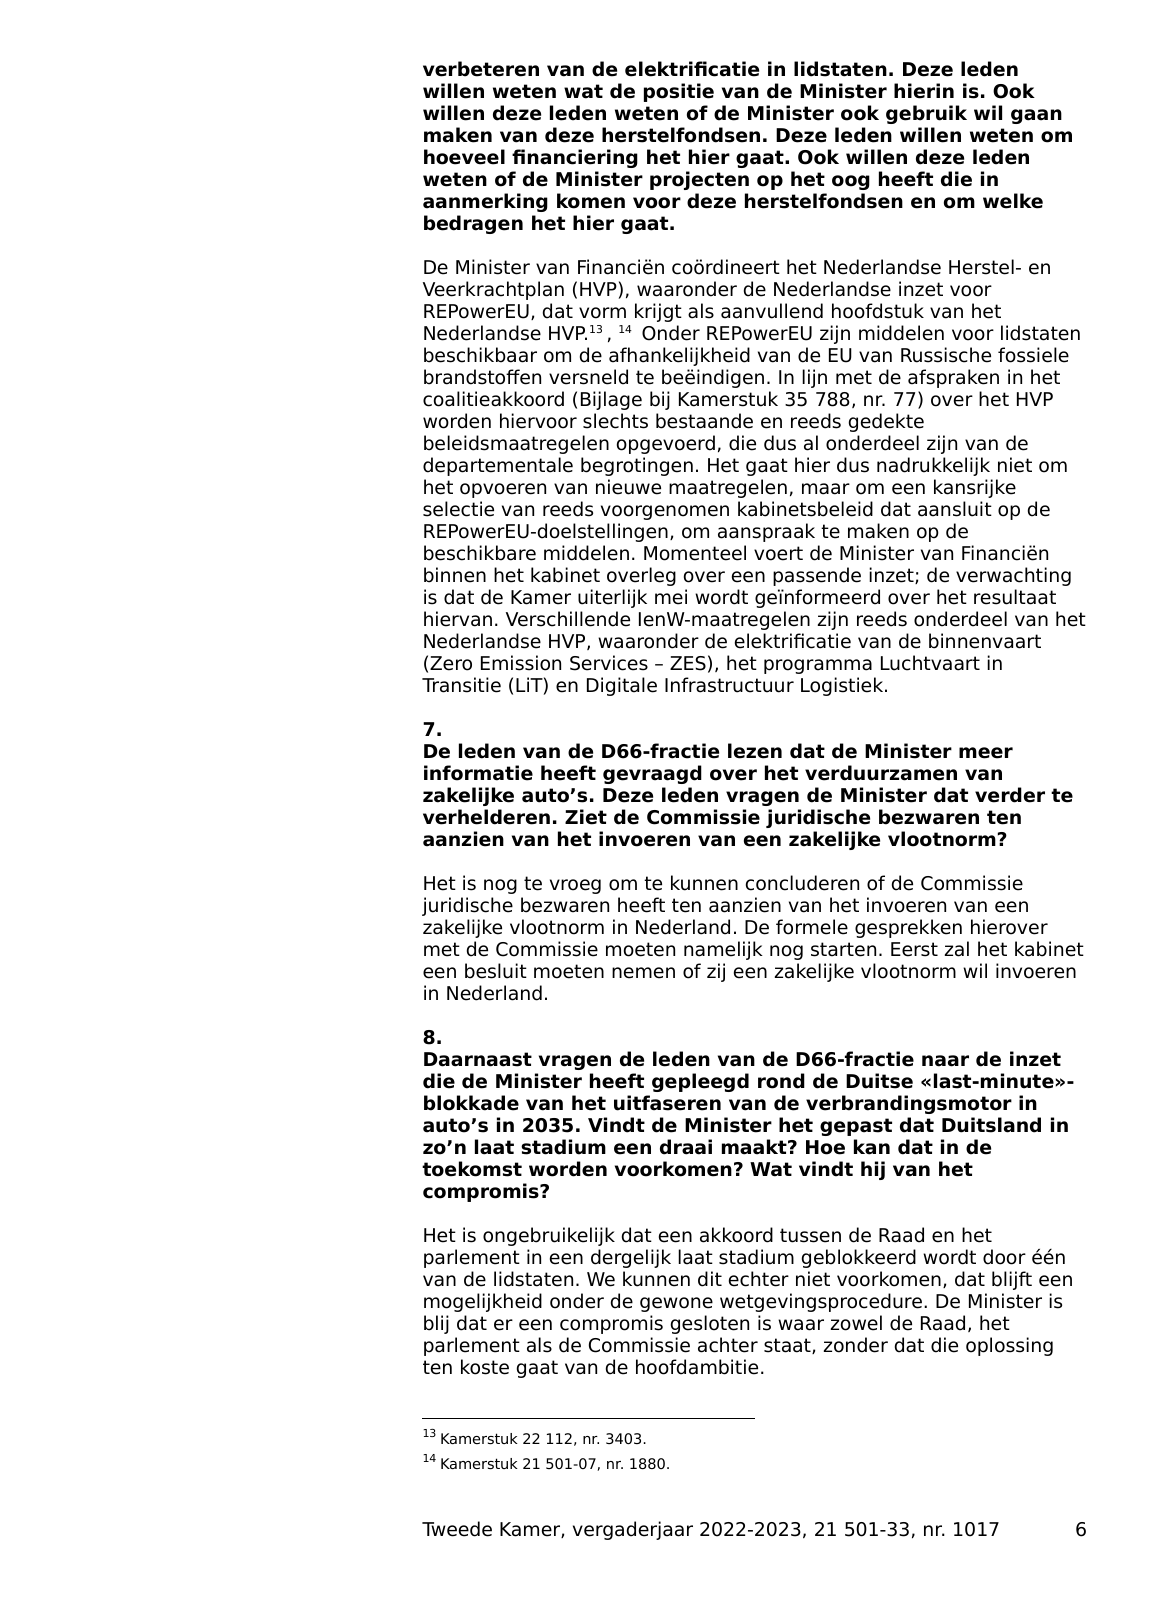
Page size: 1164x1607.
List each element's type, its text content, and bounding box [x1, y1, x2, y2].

text 7. [422, 719, 1087, 741]
text Het is nog te vroeg om te kunnen concluderen of de Commissie juridische bezwaren heeft ten aanzien van het invoeren van een zakelijke vlootnorm in Nederland. De formele gesprekken hierover met de Commissie moeten namelijk nog starten. Eerst zal het kabinet een besluit moeten nemen of zij een zakelijke vlootnorm wil invoeren in Nederland. [422, 873, 1087, 1005]
text 8. [422, 1027, 1087, 1049]
text Kamerstuk 21 501-07, nr. 1880. [422, 1452, 1087, 1474]
text De leden van de D66-fractie lezen dat de Minister meer informatie heeft gevraagd over het verduurzamen van zakelijke auto’s. Deze leden vragen de Minister dat verder te verhelderen. Ziet de Commissie juridische bezwaren ten aanzien van het invoeren van een zakelijke vlootnorm? [422, 741, 1087, 851]
text verbeteren van de elektrificatie in lidstaten. Deze leden willen weten wat de positie van de Minister hierin is. Ook willen deze leden weten of de Minister ook gebruik wil gaan maken van deze herstelfondsen. Deze leden willen weten om hoeveel financiering het hier gaat. Ook willen deze leden weten of de Minister projecten op het oog heeft die in aanmerking komen voor deze herstelfondsen en om welke bedragen het hier gaat. [422, 59, 1087, 235]
text De Minister van Financiën coördineert het Nederlandse Herstel- en Veerkrachtplan (HVP), waaronder de Nederlandse inzet voor REPowerEU, dat vorm krijgt als aanvullend hoofdstuk van het Nederlandse HVP., Onder REPowerEU zijn middelen voor lidstaten beschikbaar om de afhankelijkheid van de EU van Russische fossiele brandstoffen versneld te beëindigen. In lijn met de afspraken in het coalitieakkoord (Bijlage bij Kamerstuk 35 788, nr. 77) over het HVP worden hiervoor slechts bestaande en reeds gedekte beleidsmaatregelen opgevoerd, die dus al onderdeel zijn van de departementale begrotingen. Het gaat hier dus nadrukkelijk niet om het opvoeren van nieuwe maatregelen, maar om een kansrijke selectie van reeds voorgenomen kabinetsbeleid dat aansluit op de REPowerEU-doelstellingen, om aanspraak te maken op de beschikbare middelen. Momenteel voert de Minister van Financiën binnen het kabinet overleg over een passende inzet; de verwachting is dat de Kamer uiterlijk mei wordt geïnformeerd over het resultaat hiervan. Verschillende IenW-maatregelen zijn reeds onderdeel van het Nederlandse HVP, waaronder de elektrificatie van de binnenvaart (Zero Emission Services – ZES), het programma Luchtvaart in Transitie (LiT) en Digitale Infrastructuur Logistiek. [422, 257, 1087, 697]
text Het is ongebruikelijk dat een akkoord tussen de Raad en het parlement in een dergelijk laat stadium geblokkeerd wordt door één van de lidstaten. We kunnen dit echter niet voorkomen, dat blijft een mogelijkheid onder de gewone wetgevingsprocedure. De Minister is blij dat er een compromis gesloten is waar zowel de Raad, het parlement als de Commissie achter staat, zonder dat die oplossing ten koste gaat van de hoofdambitie. [422, 1225, 1087, 1379]
text Daarnaast vragen de leden van de D66-fractie naar de inzet die de Minister heeft gepleegd rond de Duitse «last-minute»-blokkade van het uitfaseren van de verbrandingsmotor in auto’s in 2035. Vindt de Minister het gepast dat Duitsland in zo’n laat stadium een draai maakt? Hoe kan dat in de toekomst worden voorkomen? Wat vindt hij van het compromis? [422, 1049, 1087, 1203]
text Kamerstuk 22 112, nr. 3403. [422, 1427, 1087, 1449]
